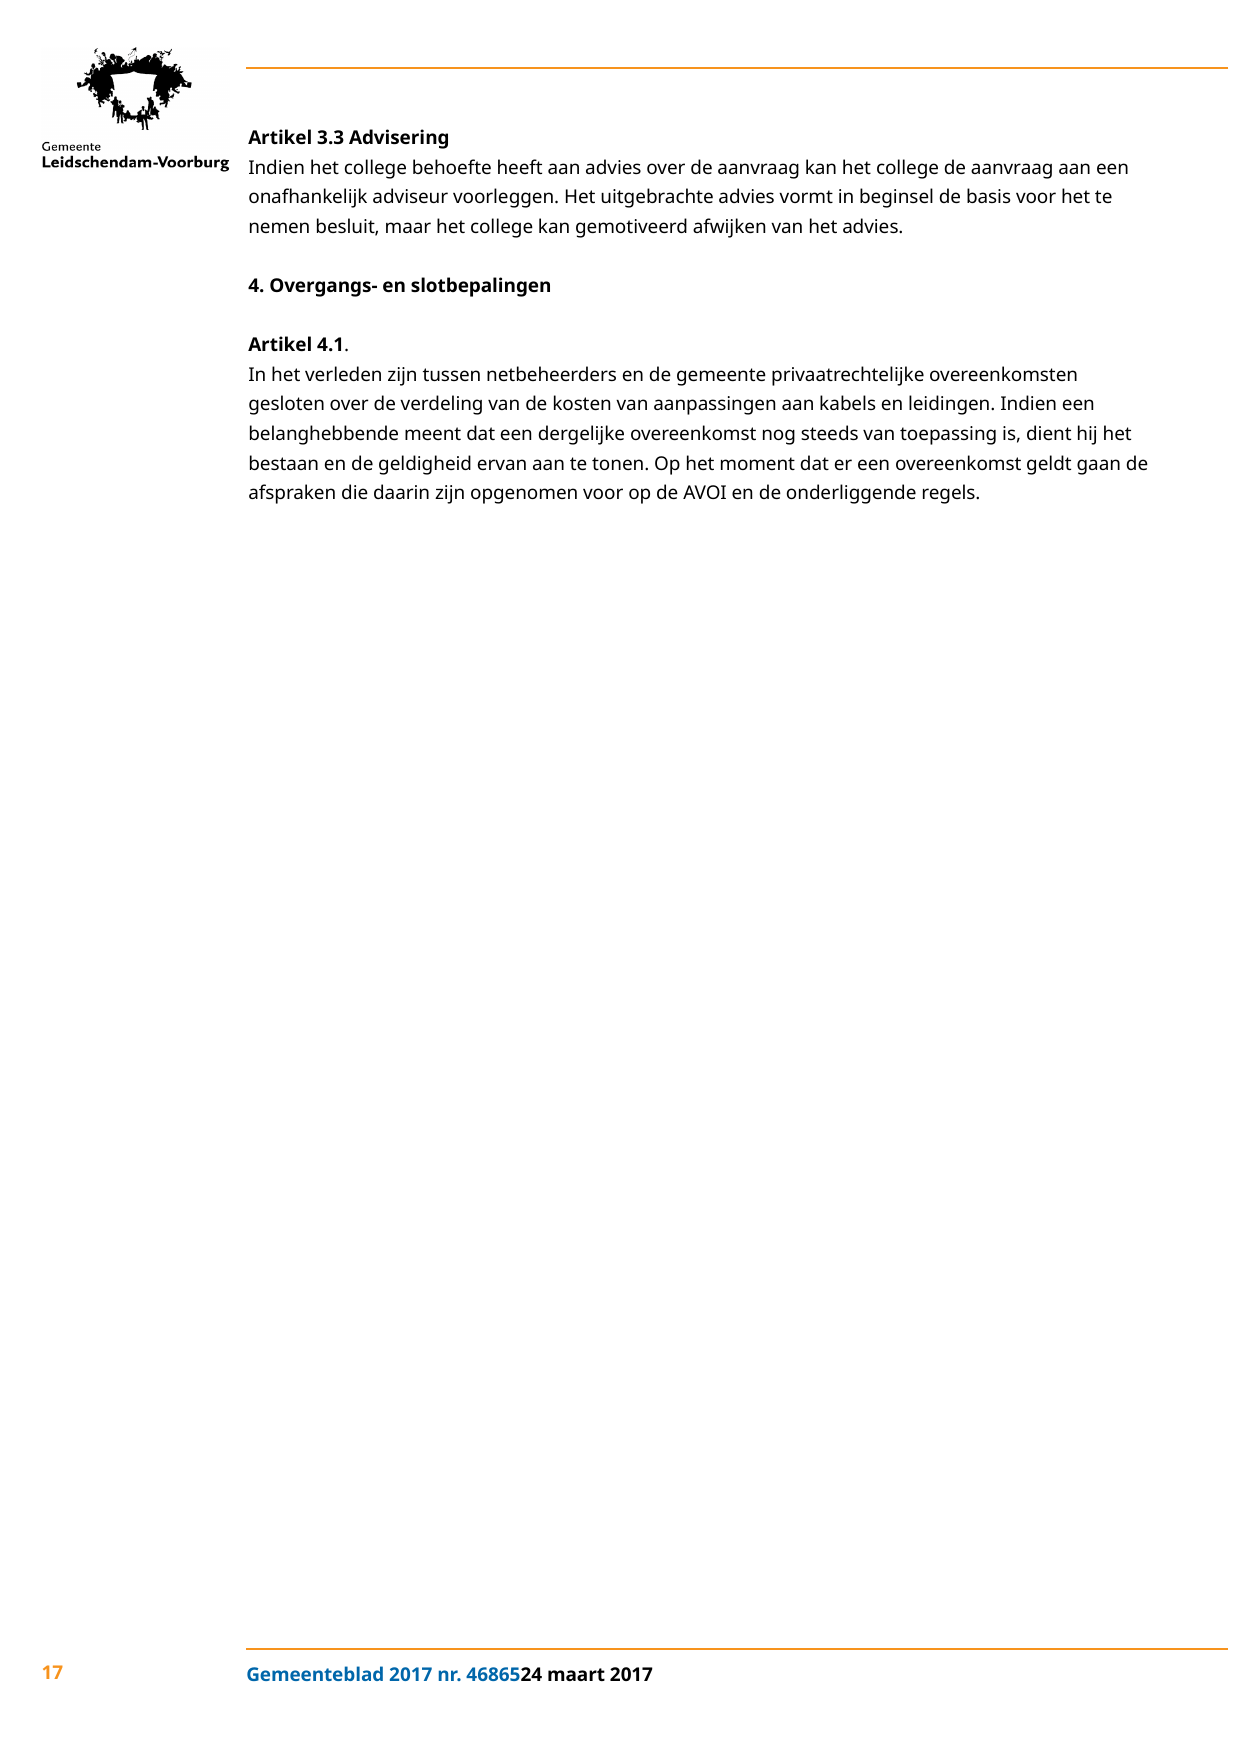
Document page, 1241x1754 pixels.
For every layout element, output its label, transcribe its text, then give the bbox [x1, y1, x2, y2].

text Artikel 3.3 Advisering [248, 124, 1152, 150]
text Artikel 4.1. [248, 331, 1152, 357]
text 4. Overgangs- en slotbepalingen [248, 272, 1152, 298]
picture [41, 47, 231, 172]
text In het verleden zijn tussen netbeheerders en de gemeente privaatrechtelijke overeenkomsten gesloten over de verdeling van de kosten van aanpassingen aan kabels en leidingen. Indien een belanghebbende meent dat een dergelijke overeenkomst nog steeds van toepassing is, dient hij het bestaan en de geldigheid ervan aan te tonen. Op het moment dat er een overeenkomst geldt gaan de afspraken die daarin zijn opgenomen voor op de AVOI en de onderliggende regels. [248, 361, 1152, 505]
text Indien het college behoefte heeft aan advies over de aanvraag kan het college de aanvraag aan een onafhankelijk adviseur voorleggen. Het uitgebrachte advies vormt in beginsel de basis voor het te nemen besluit, maar het college kan gemotiveerd afwijken van het advies. [248, 154, 1152, 239]
